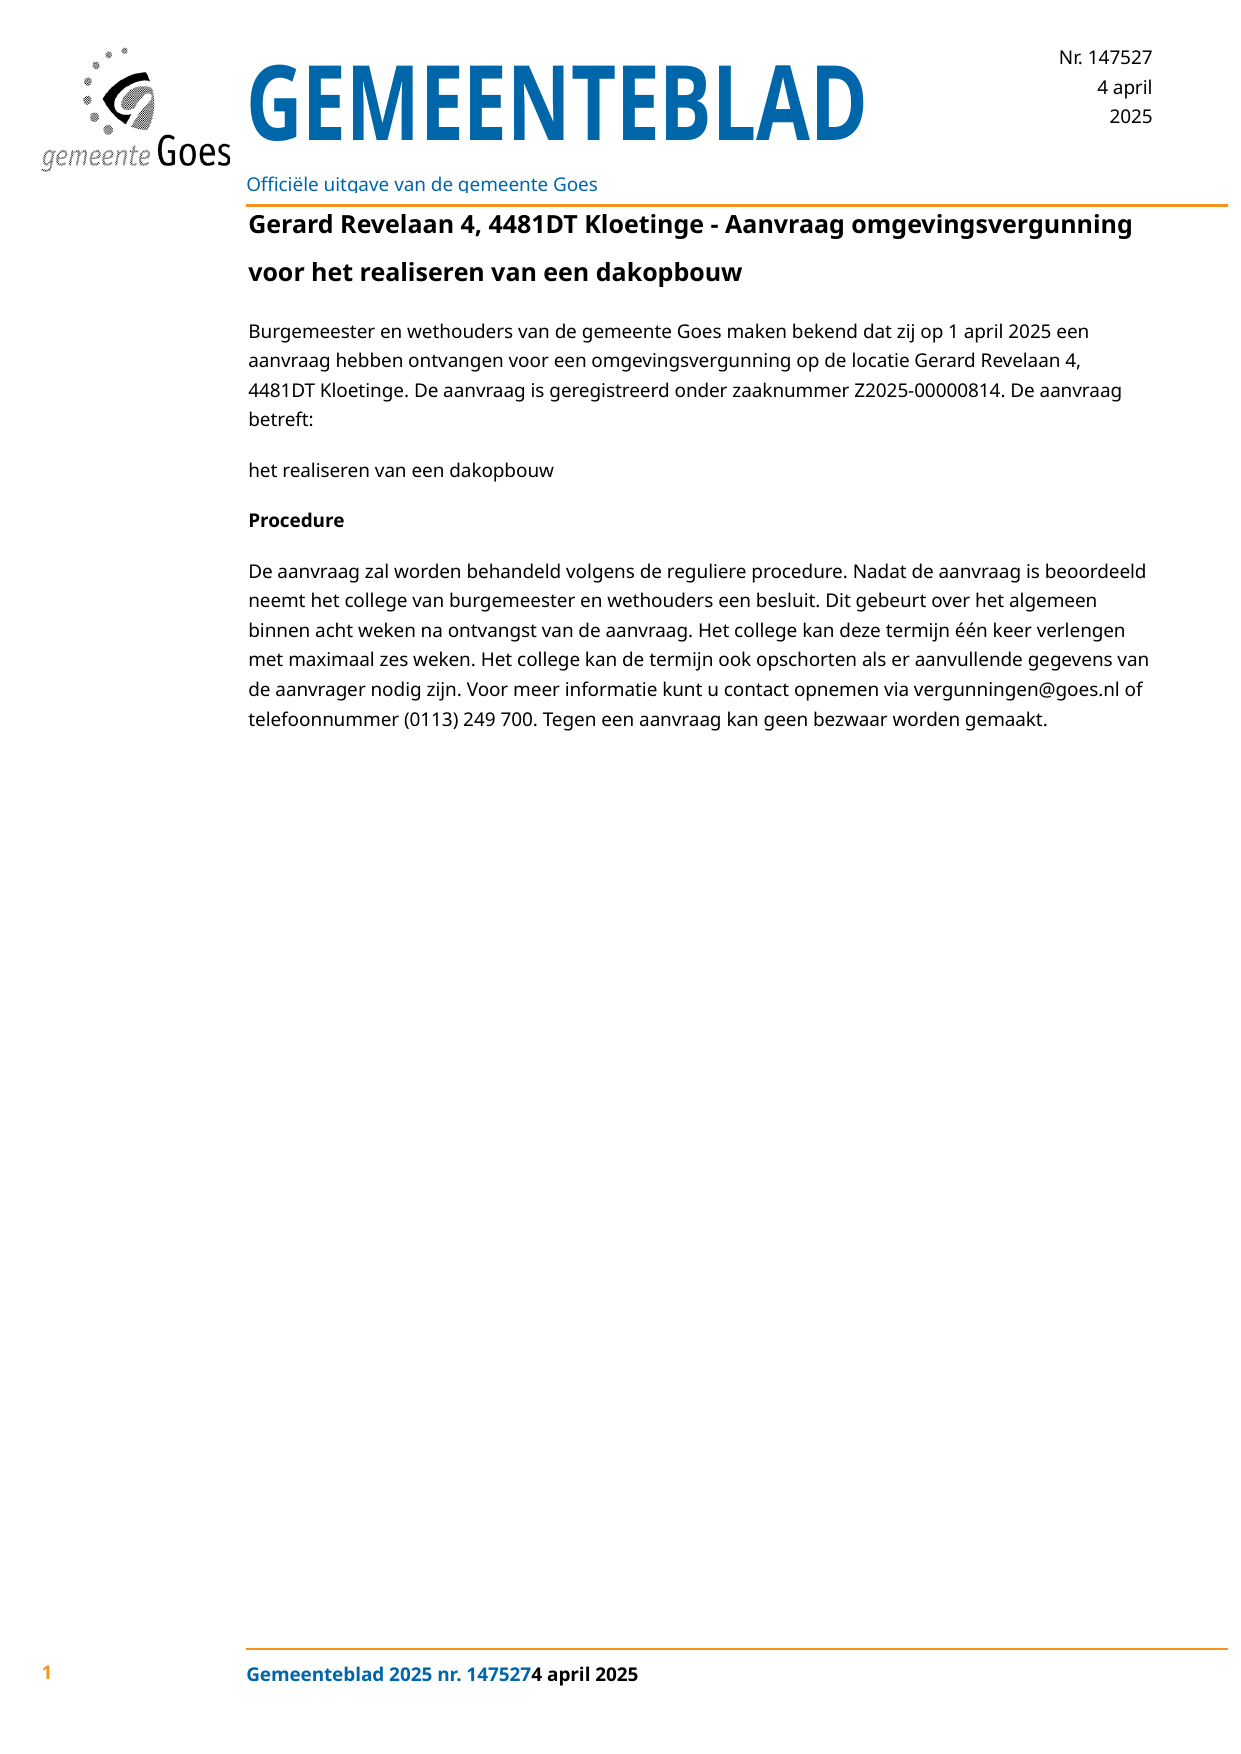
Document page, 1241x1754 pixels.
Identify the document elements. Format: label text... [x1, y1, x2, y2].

picture [41, 47, 231, 172]
text Gerard Revelaan 4, 4481DT Kloetinge - Aanvraag omgevingsvergunning voor het realiseren van een dakopbouw [248, 207, 1152, 288]
text Procedure [248, 507, 1152, 533]
text Burgemeester en wethouders van de gemeente Goes maken bekend dat zij op 1 april 2025 een aanvraag hebben ontvangen voor een omgevingsvergunning op de locatie Gerard Revelaan 4, 4481DT Kloetinge. De aanvraag is geregistreerd onder zaaknummer Z2025-00000814. De aanvraag betreft: [248, 318, 1152, 432]
text het realiseren van een dakopbouw [248, 457, 1152, 483]
text De aanvraag zal worden behandeld volgens de reguliere procedure. Nadat de aanvraag is beoordeeld neemt het college van burgemeester en wethouders een besluit. Dit gebeurt over het algemeen binnen acht weken na ontvangst van de aanvraag. Het college kan deze termijn één keer verlengen met maximaal zes weken. Het college kan de termijn ook opschorten als er aanvullende gegevens van de aanvrager nodig zijn. Voor meer informatie kunt u contact opnemen via vergunningen@goes.nl of telefoonnummer (0113) 249 700. Tegen een aanvraag kan geen bezwaar worden gemaakt. [248, 558, 1152, 732]
